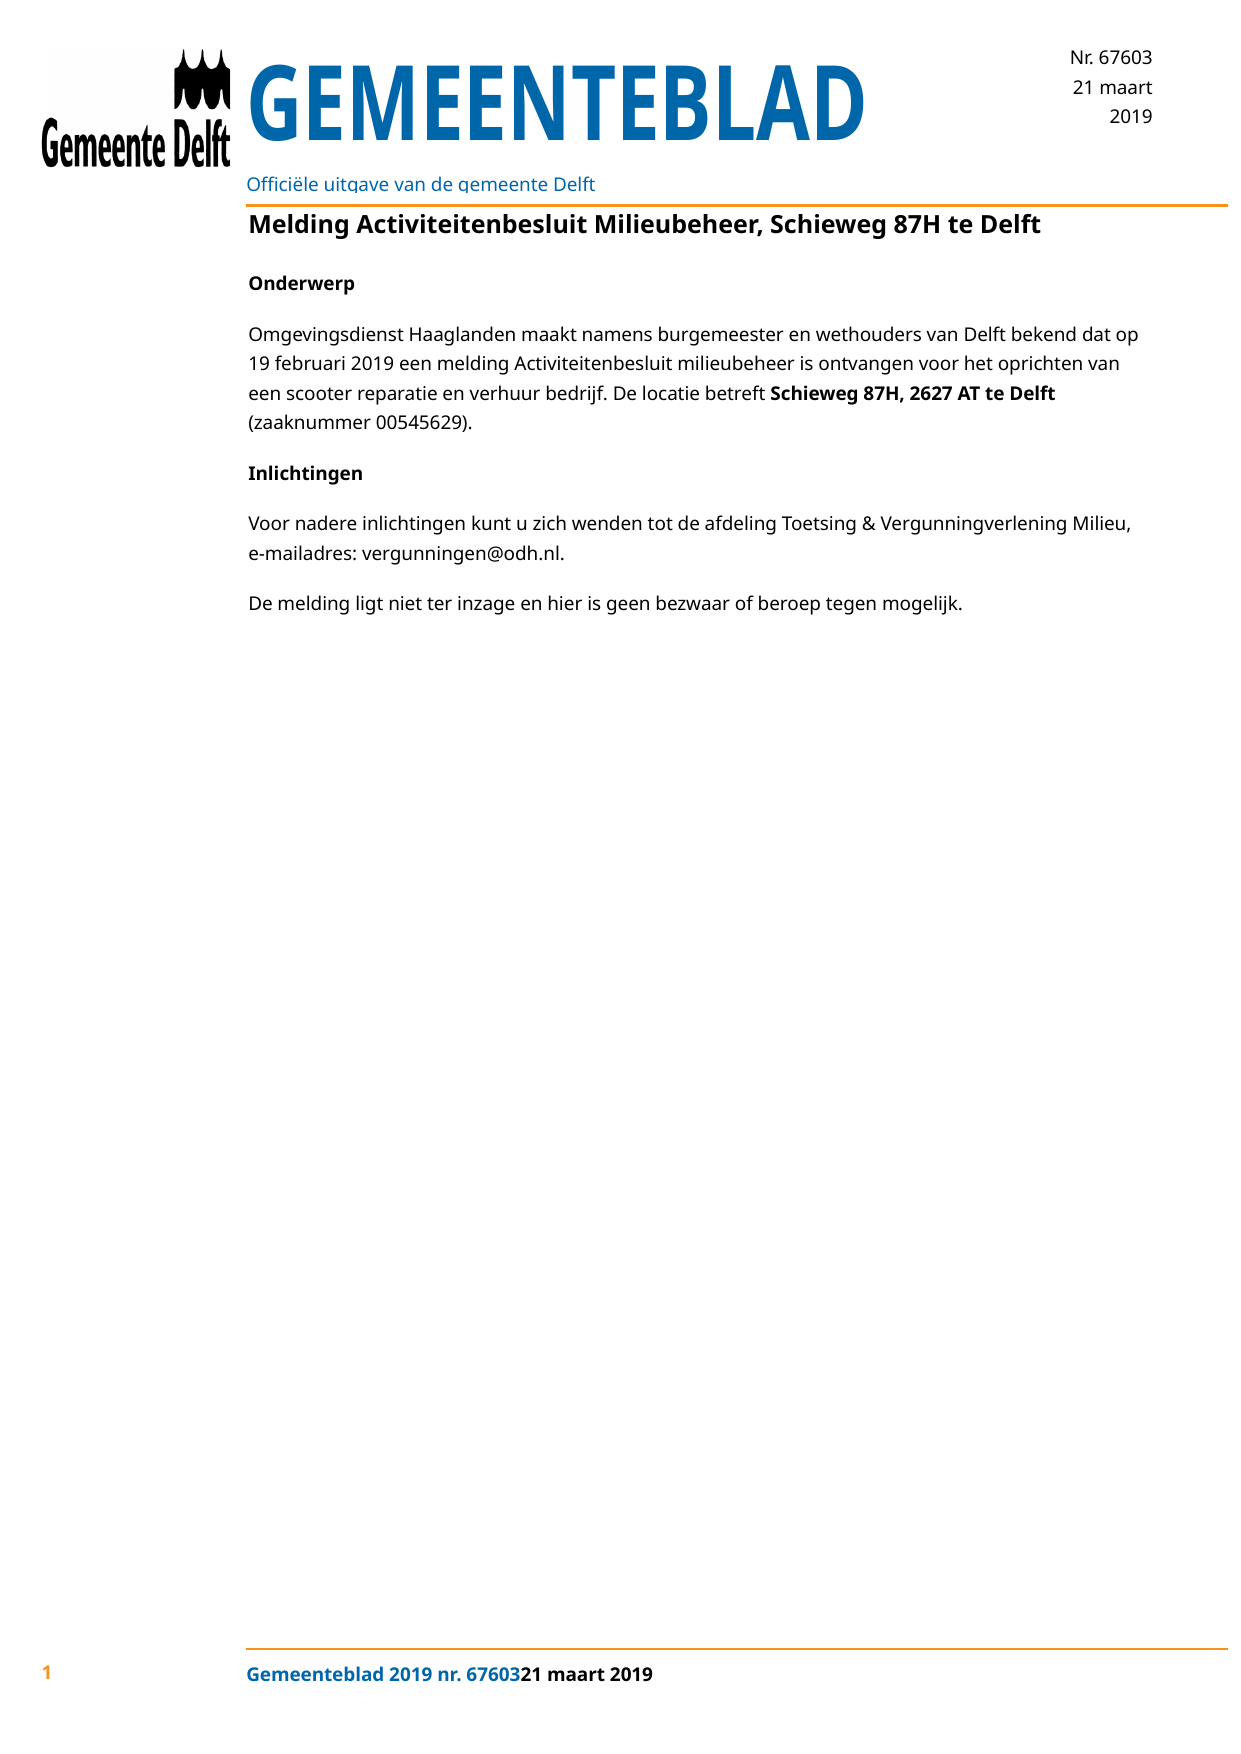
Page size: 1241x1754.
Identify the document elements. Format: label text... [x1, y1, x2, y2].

text Voor nadere inlichtingen kunt u zich wenden tot de afdeling Toetsing & Vergunningverlening Milieu, e-mailadres: vergunningen@odh.nl. [248, 510, 1152, 566]
text Onderwerp [248, 270, 1152, 296]
text Omgevingsdienst Haaglanden maakt namens burgemeester en wethouders van Delft bekend dat op 19 februari 2019 een melding Activiteitenbesluit milieubeheer is ontvangen voor het oprichten van een scooter reparatie en verhuur bedrijf. De locatie betreft Schieweg 87H, 2627 AT te Delft (zaaknummer 00545629). [248, 321, 1152, 435]
picture [41, 47, 231, 172]
text Inlichtingen [248, 460, 1152, 486]
text Melding Activiteitenbesluit Milieubeheer, Schieweg 87H te Delft [248, 207, 1152, 241]
text De melding ligt niet ter inzage en hier is geen bezwaar of beroep tegen mogelijk. [248, 590, 1152, 616]
